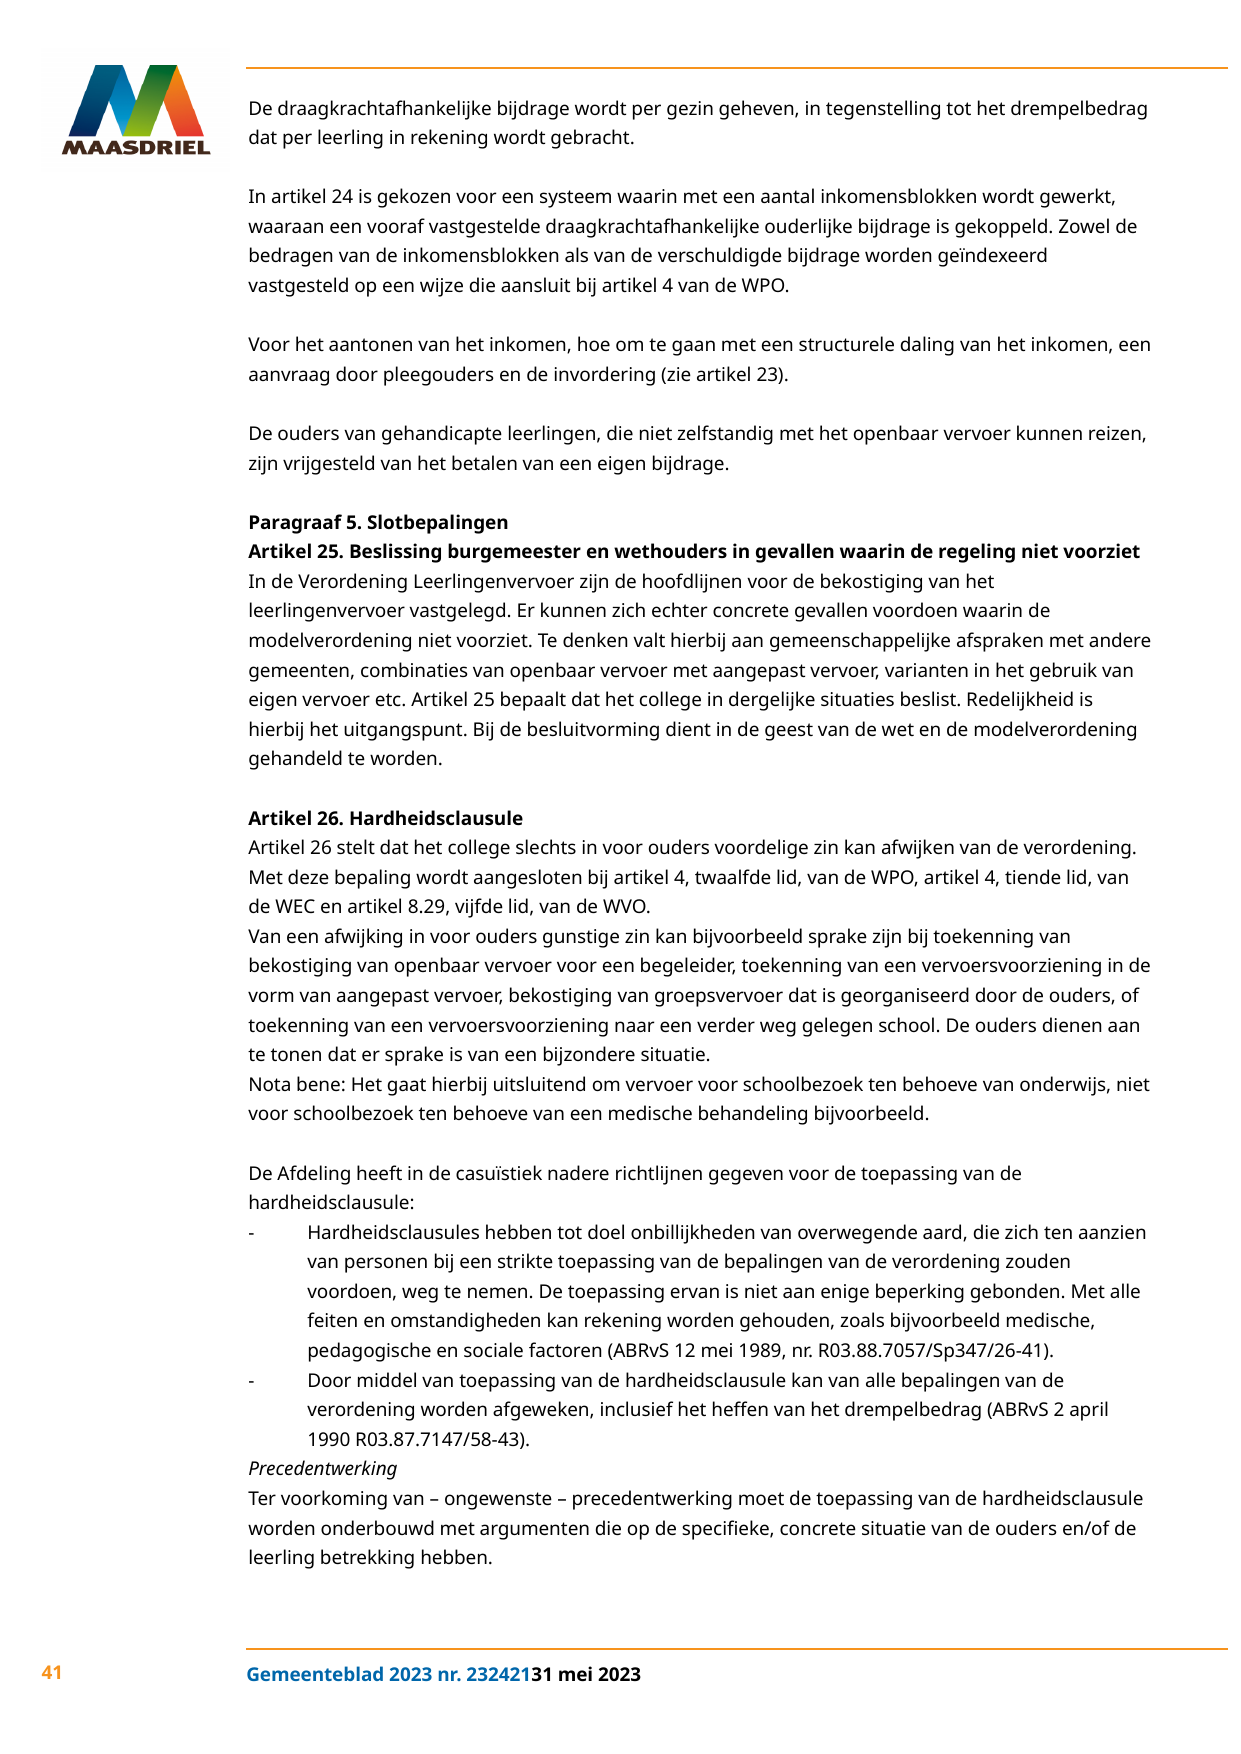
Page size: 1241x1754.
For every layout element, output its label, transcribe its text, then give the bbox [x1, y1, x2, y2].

text Voor het aantonen van het inkomen, hoe om te gaan met een structurele daling van het inkomen, een aanvraag door pleegouders en de invordering (zie artikel 23). [248, 331, 1152, 387]
text Van een afwijking in voor ouders gunstige zin kan bijvoorbeeld sprake zijn bij toekenning van bekostiging van openbaar vervoer voor een begeleider, toekenning van een vervoersvoorziening in de vorm van aangepast vervoer, bekostiging van groepsvervoer dat is georganiseerd door de ouders, of toekenning van een vervoersvoorziening naar een verder weg gelegen school. De ouders dienen aan te tonen dat er sprake is van een bijzondere situatie. [248, 923, 1152, 1067]
text Ter voorkoming van – ongewenste – precedentwerking moet de toepassing van de hardheidsclausule worden onderbouwd met argumenten die op de specifieke, concrete situatie van de ouders en/of de leerling betrekking hebben. [248, 1485, 1152, 1570]
text Paragraaf 5. Slotbepalingen [248, 509, 1152, 535]
text In de Verordening Leerlingenvervoer zijn de hoofdlijnen voor de bekostiging van het leerlingenvervoer vastgelegd. Er kunnen zich echter concrete gevallen voordoen waarin de modelverordening niet voorziet. Te denken valt hierbij aan gemeenschappelijke afspraken met andere gemeenten, combinaties van openbaar vervoer met aangepast vervoer, varianten in het gebruik van eigen vervoer etc. Artikel 25 bepaalt dat het college in dergelijke situaties beslist. Redelijkheid is hierbij het uitgangspunt. Bij de besluitvorming dient in de geest van de wet en de modelverordening gehandeld te worden. [248, 568, 1152, 771]
text Artikel 25. Beslissing burgemeester en wethouders in gevallen waarin de regeling niet voorziet [248, 538, 1152, 564]
text Precedentwerking [248, 1456, 1152, 1481]
text Artikel 26 stelt dat het college slechts in voor ouders voordelige zin kan afwijken van de verordening. Met deze bepaling wordt aangesloten bij artikel 4, twaalfde lid, van de WPO, artikel 4, tiende lid, van de WEC en artikel 8.29, vijfde lid, van de WVO. [248, 834, 1152, 919]
list Door middel van toepassing van de hardheidsclausule kan van alle bepalingen van de verordening worden afgeweken, inclusief het heffen van het drempelbedrag (ABRvS 2 april 1990 R03.87.7147/58-43). [248, 1367, 1152, 1452]
text De Afdeling heeft in de casuïstiek nadere richtlijnen gegeven voor de toepassing van de hardheidsclausule: [248, 1160, 1152, 1215]
picture [41, 47, 231, 172]
text Nota bene: Het gaat hierbij uitsluitend om vervoer voor schoolbezoek ten behoeve van onderwijs, niet voor schoolbezoek ten behoeve van een medische behandeling bijvoorbeeld. [248, 1071, 1152, 1126]
text De draagkrachtafhankelijke bijdrage wordt per gezin geheven, in tegenstelling tot het drempelbedrag dat per leerling in rekening wordt gebracht. [248, 95, 1152, 150]
text De ouders van gehandicapte leerlingen, die niet zelfstandig met het openbaar vervoer kunnen reizen, zijn vrijgesteld van het betalen van een eigen bijdrage. [248, 420, 1152, 476]
text Artikel 26. Hardheidsclausule [248, 805, 1152, 831]
text In artikel 24 is gekozen voor een systeem waarin met een aantal inkomensblokken wordt gewerkt, waaraan een vooraf vastgestelde draagkrachtafhankelijke ouderlijke bijdrage is gekoppeld. Zowel de bedragen van de inkomensblokken als van de verschuldigde bijdrage worden geïndexeerd vastgesteld op een wijze die aansluit bij artikel 4 van de WPO. [248, 183, 1152, 298]
list Hardheidsclausules hebben tot doel onbillijkheden van overwegende aard, die zich ten aanzien van personen bij een strikte toepassing van de bepalingen van de verordening zouden voordoen, weg te nemen. De toepassing ervan is niet aan enige beperking gebonden. Met alle feiten en omstandigheden kan rekening worden gehouden, zoals bijvoorbeeld medische, pedagogische en sociale factoren (ABRvS 12 mei 1989, nr. R03.88.7057/Sp347/26-41). [248, 1219, 1152, 1363]
